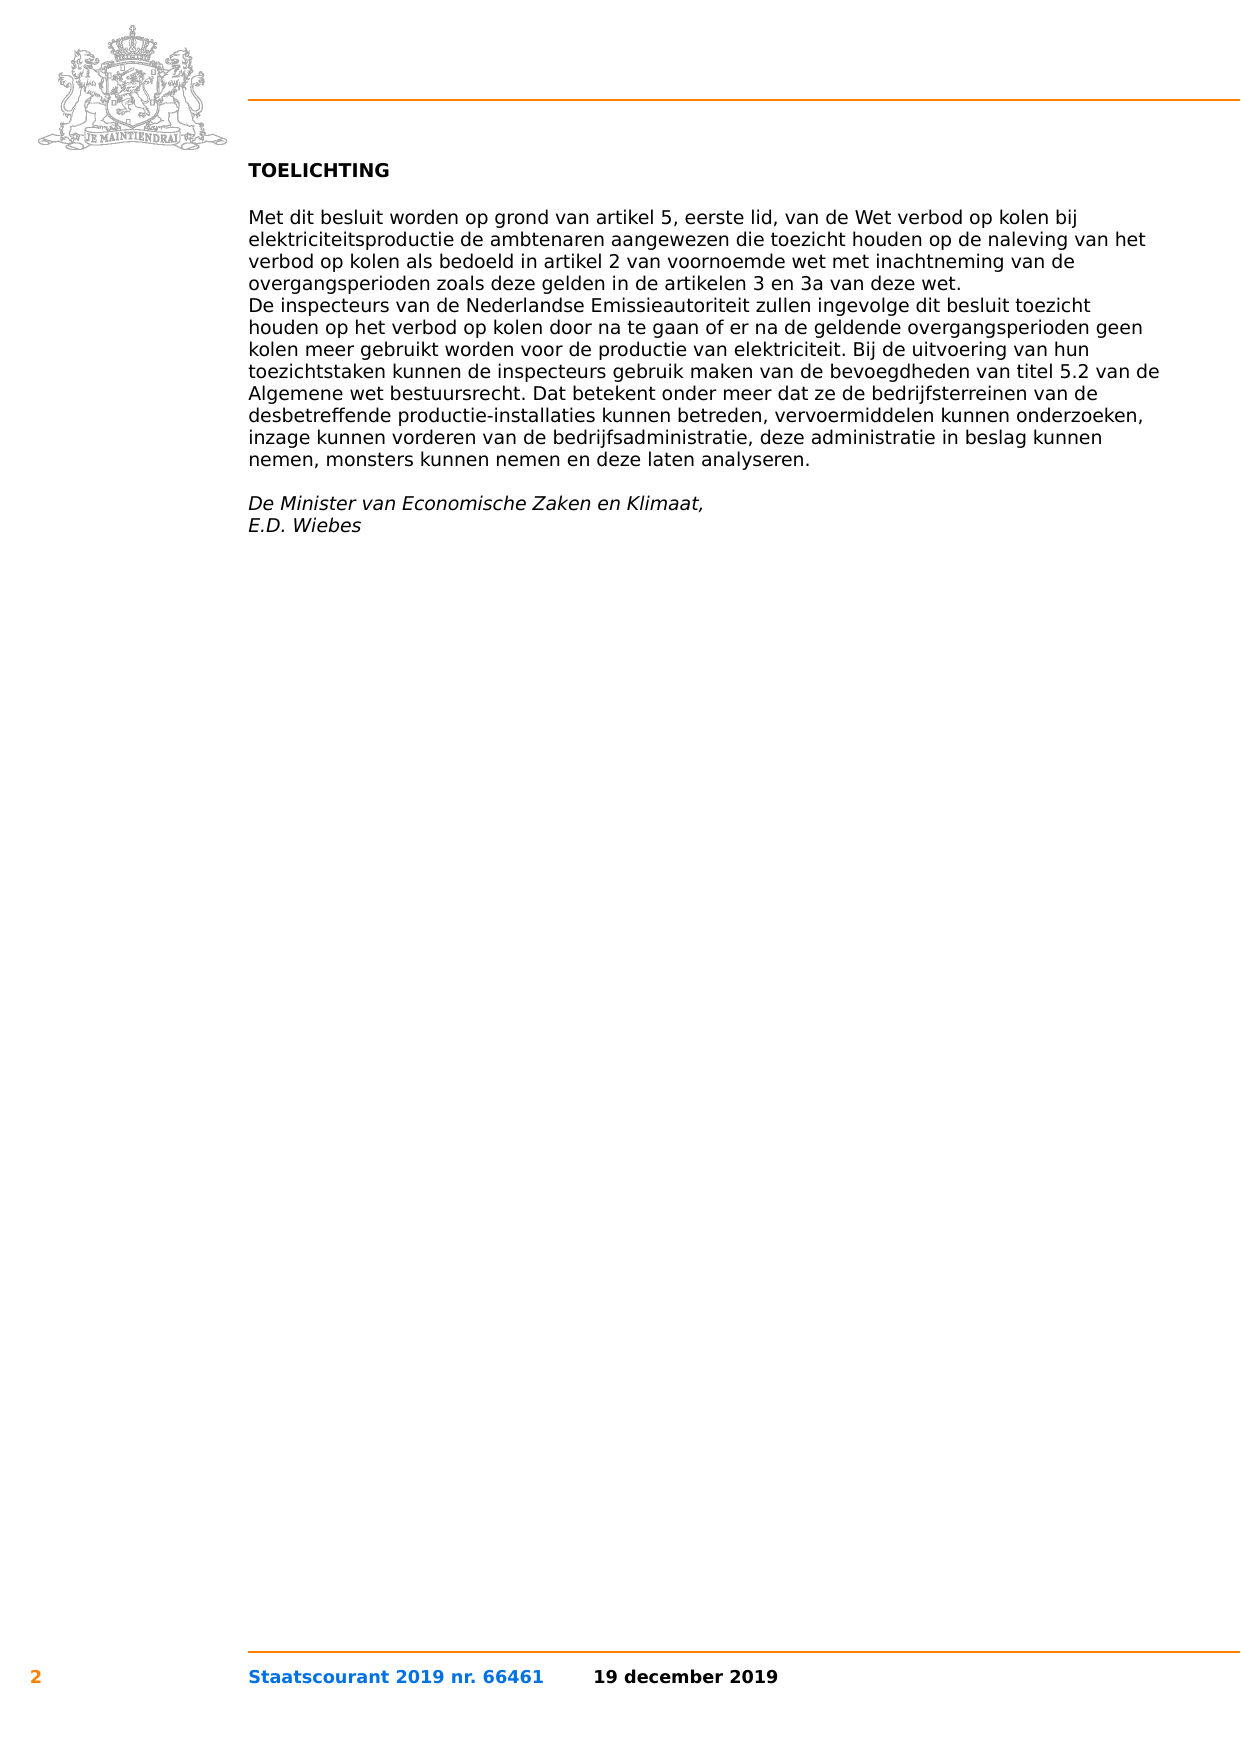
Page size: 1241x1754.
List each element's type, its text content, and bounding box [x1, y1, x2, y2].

picture [38, 25, 227, 150]
subtitle TOELICHTING [248, 160, 1163, 182]
text De inspecteurs van de Nederlandse Emissieautoriteit zullen ingevolge dit besluit toezicht houden op het verbod op kolen door na te gaan of er na de geldende overgangsperioden geen kolen meer gebruikt worden voor de productie van elektriciteit. Bij de uitvoering van hun toezichtstaken kunnen de inspecteurs gebruik maken van de bevoegdheden van titel 5.2 van de Algemene wet bestuursrecht. Dat betekent onder meer dat ze de bedrijfsterreinen van de desbetreffende productie-installaties kunnen betreden, vervoermiddelen kunnen onderzoeken, inzage kunnen vorderen van de bedrijfsadministratie, deze administratie in beslag kunnen nemen, monsters kunnen nemen en deze laten analyseren. [248, 295, 1163, 471]
text De Minister van Economische Zaken en Klimaat, E.D. Wiebes [248, 492, 1163, 536]
text Met dit besluit worden op grond van artikel 5, eerste lid, van de Wet verbod op kolen bij elektriciteitsproductie de ambtenaren aangewezen die toezicht houden op de naleving van het verbod op kolen als bedoeld in artikel 2 van voornoemde wet met inachtneming van de overgangsperioden zoals deze gelden in de artikelen 3 en 3a van deze wet. [248, 207, 1163, 295]
